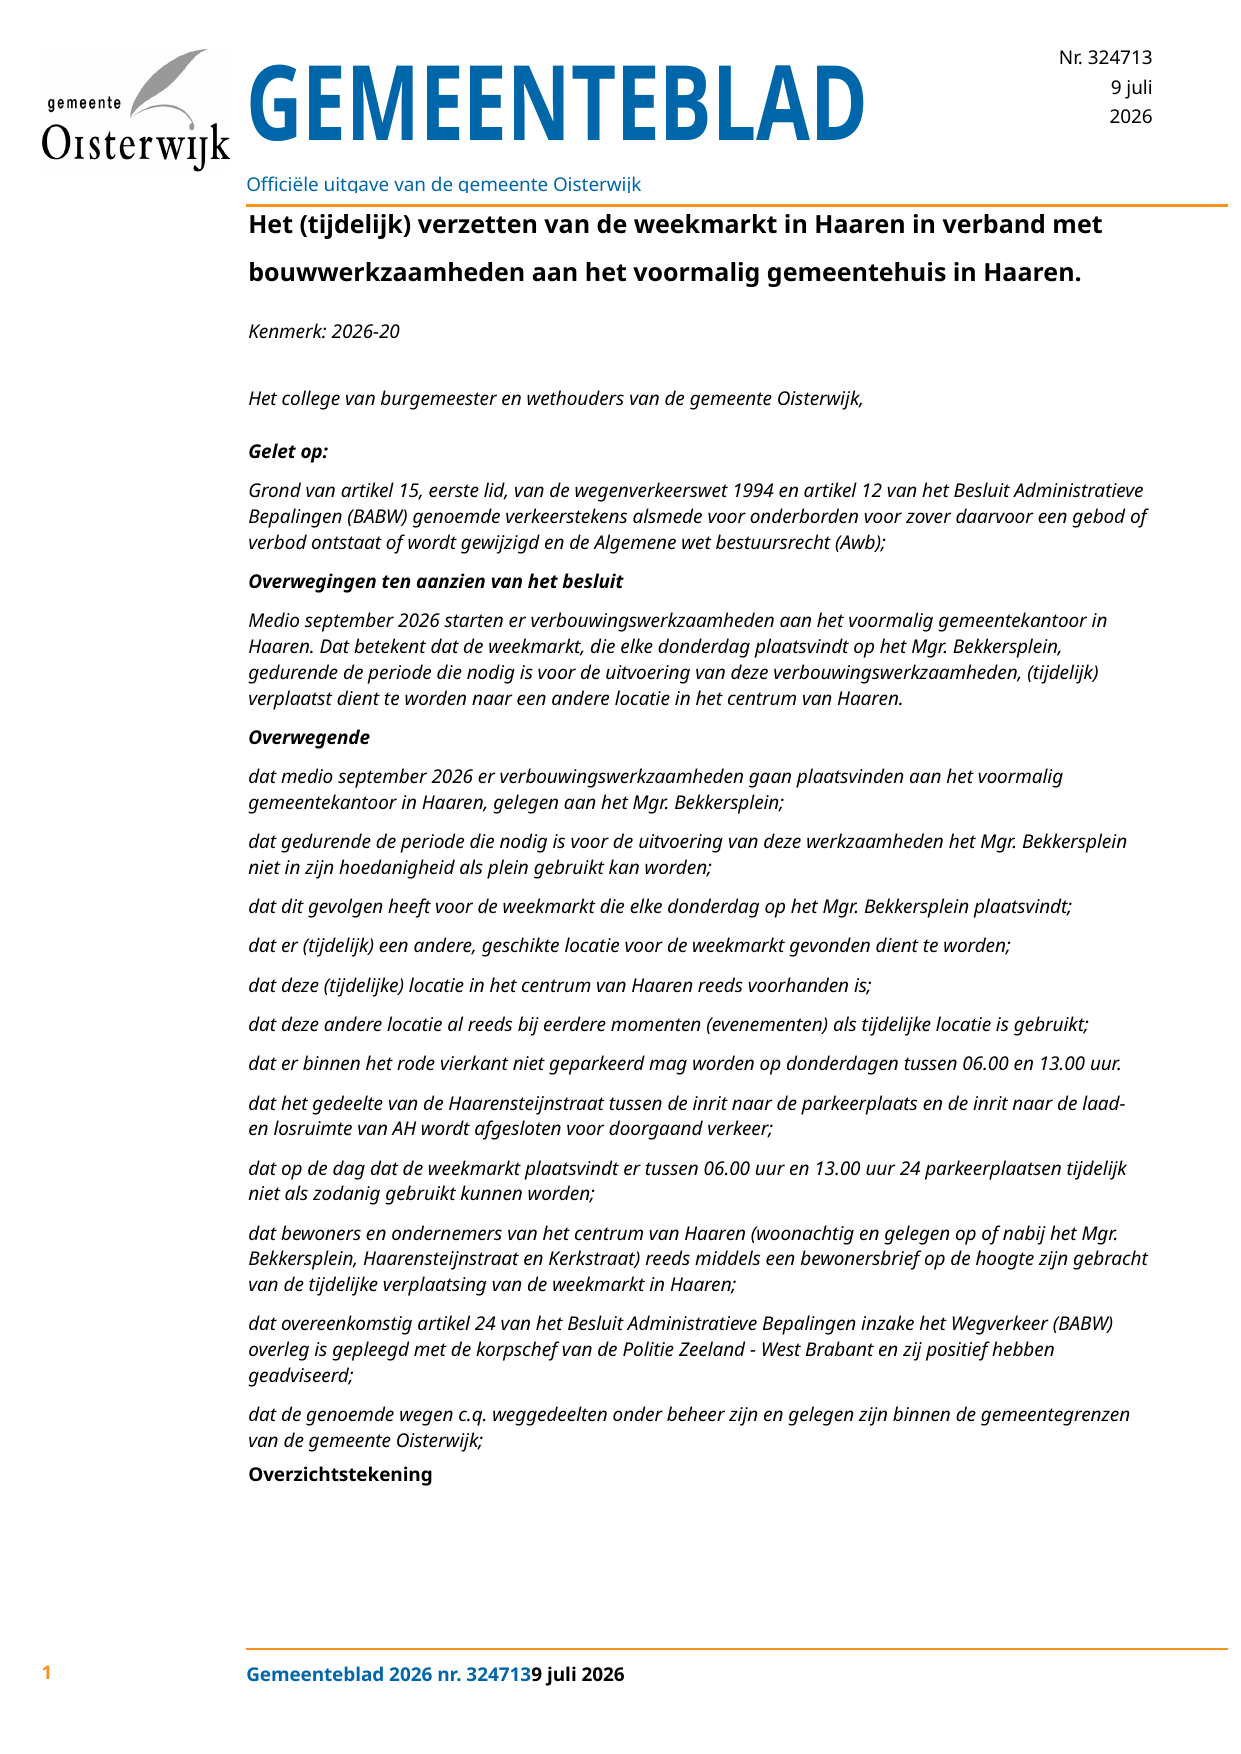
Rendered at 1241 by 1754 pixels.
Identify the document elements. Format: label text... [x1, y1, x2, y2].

text dat op de dag dat de weekmarkt plaatsvindt er tussen 06.00 uur en 13.00 uur 24 parkeerplaatsen tijdelijk niet als zodanig gebruikt kunnen worden; [248, 1155, 1152, 1206]
text Het college van burgemeester en wethouders van de gemeente Oisterwijk, [248, 386, 1152, 411]
text Gelet op: [248, 438, 1152, 464]
text dat dit gevolgen heeft voor de weekmarkt die elke donderdag op het Mgr. Bekkersplein plaatsvindt; [248, 893, 1152, 919]
text Het (tijdelijk) verzetten van de weekmarkt in Haaren in verband met bouwwerkzaamheden aan het voormalig gemeentehuis in Haaren. [248, 207, 1152, 288]
text dat medio september 2026 er verbouwingswerkzaamheden gaan plaatsvinden aan het voormalig gemeentekantoor in Haaren, gelegen aan het Mgr. Bekkersplein; [248, 763, 1152, 815]
text Grond van artikel 15, eerste lid, van de wegenverkeerswet 1994 en artikel 12 van het Besluit Administratieve Bepalingen (BABW) genoemde verkeerstekens alsmede voor onderborden voor zover daarvoor een gebod of verbod ontstaat of wordt gewijzigd en de Algemene wet bestuursrecht (Awb); [248, 478, 1152, 555]
text dat de genoemde wegen c.q. weggedeelten onder beheer zijn en gelegen zijn binnen de gemeentegrenzen van de gemeente Oisterwijk; [248, 1401, 1152, 1453]
text dat overeenkomstig artikel 24 van het Besluit Administratieve Bepalingen inzake het Wegverkeer (BABW) overleg is gepleegd met de korpschef van de Politie Zeeland - West Brabant en zij positief hebben geadviseerd; [248, 1311, 1152, 1388]
text dat er binnen het rode vierkant niet geparkeerd mag worden op donderdagen tussen 06.00 en 13.00 uur. [248, 1051, 1152, 1076]
text Medio september 2026 starten er verbouwingswerkzaamheden aan het voormalig gemeentekantoor in Haaren. Dat betekent dat de weekmarkt, die elke donderdag plaatsvindt op het Mgr. Bekkersplein, gedurende de periode die nodig is voor de uitvoering van deze verbouwingswerkzaamheden, (tijdelijk) verplaatst dient te worden naar een andere locatie in het centrum van Haaren. [248, 608, 1152, 711]
text Overwegingen ten aanzien van het besluit [248, 568, 1152, 594]
text dat het gedeelte van de Haarensteijnstraat tussen de inrit naar de parkeerplaats en de inrit naar de laad- en losruimte van AH wordt afgesloten voor doorgaand verkeer; [248, 1090, 1152, 1141]
text Kenmerk: 2026-20 [248, 318, 1152, 344]
text dat bewoners en ondernemers van het centrum van Haaren (woonachtig en gelegen op of nabij het Mgr. Bekkersplein, Haarensteijnstraat en Kerkstraat) reeds middels een bewonersbrief op de hoogte zijn gebracht van de tijdelijke verplaatsing van de weekmarkt in Haaren; [248, 1220, 1152, 1297]
text Overzichtstekening [248, 1461, 1152, 1487]
text Overwegende [248, 724, 1152, 750]
text dat er (tijdelijk) een andere, geschikte locatie voor de weekmarkt gevonden dient te worden; [248, 933, 1152, 958]
text dat deze andere locatie al reeds bij eerdere momenten (evenementen) als tijdelijke locatie is gebruikt; [248, 1011, 1152, 1037]
picture [41, 47, 231, 172]
text dat deze (tijdelijke) locatie in het centrum van Haaren reeds voorhanden is; [248, 972, 1152, 998]
text dat gedurende de periode die nodig is voor de uitvoering van deze werkzaamheden het Mgr. Bekkersplein niet in zijn hoedanigheid als plein gebruikt kan worden; [248, 828, 1152, 880]
